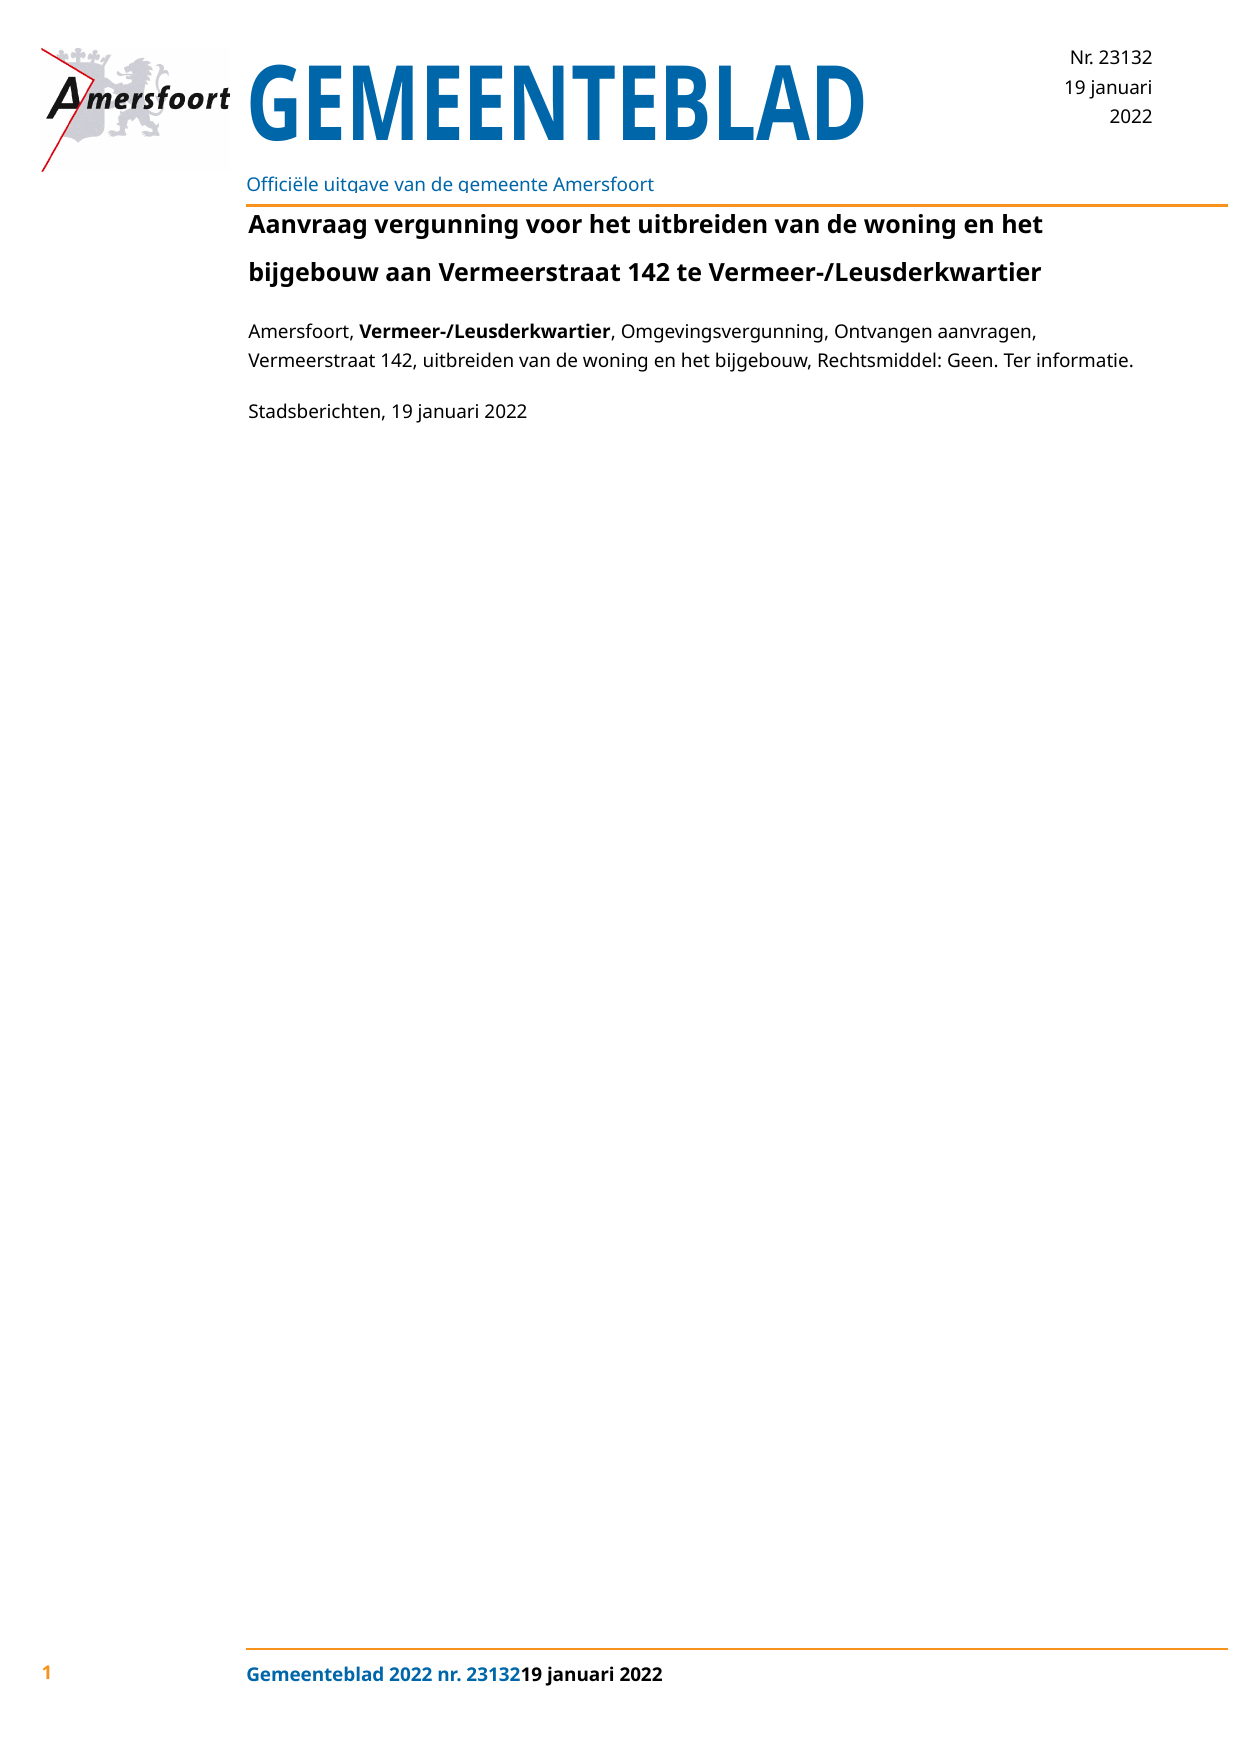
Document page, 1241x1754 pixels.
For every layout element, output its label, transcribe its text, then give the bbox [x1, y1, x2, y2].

text Aanvraag vergunning voor het uitbreiden van de woning en het bijgebouw aan Vermeerstraat 142 te Vermeer-/Leusderkwartier [248, 207, 1152, 288]
text Amersfoort, Vermeer-/Leusderkwartier, Omgevingsvergunning, Ontvangen aanvragen, Vermeerstraat 142, uitbreiden van de woning en het bijgebouw, Rechtsmiddel: Geen. Ter informatie. [248, 318, 1152, 373]
picture [41, 47, 231, 172]
text Stadsberichten, 19 januari 2022 [248, 398, 1152, 424]
